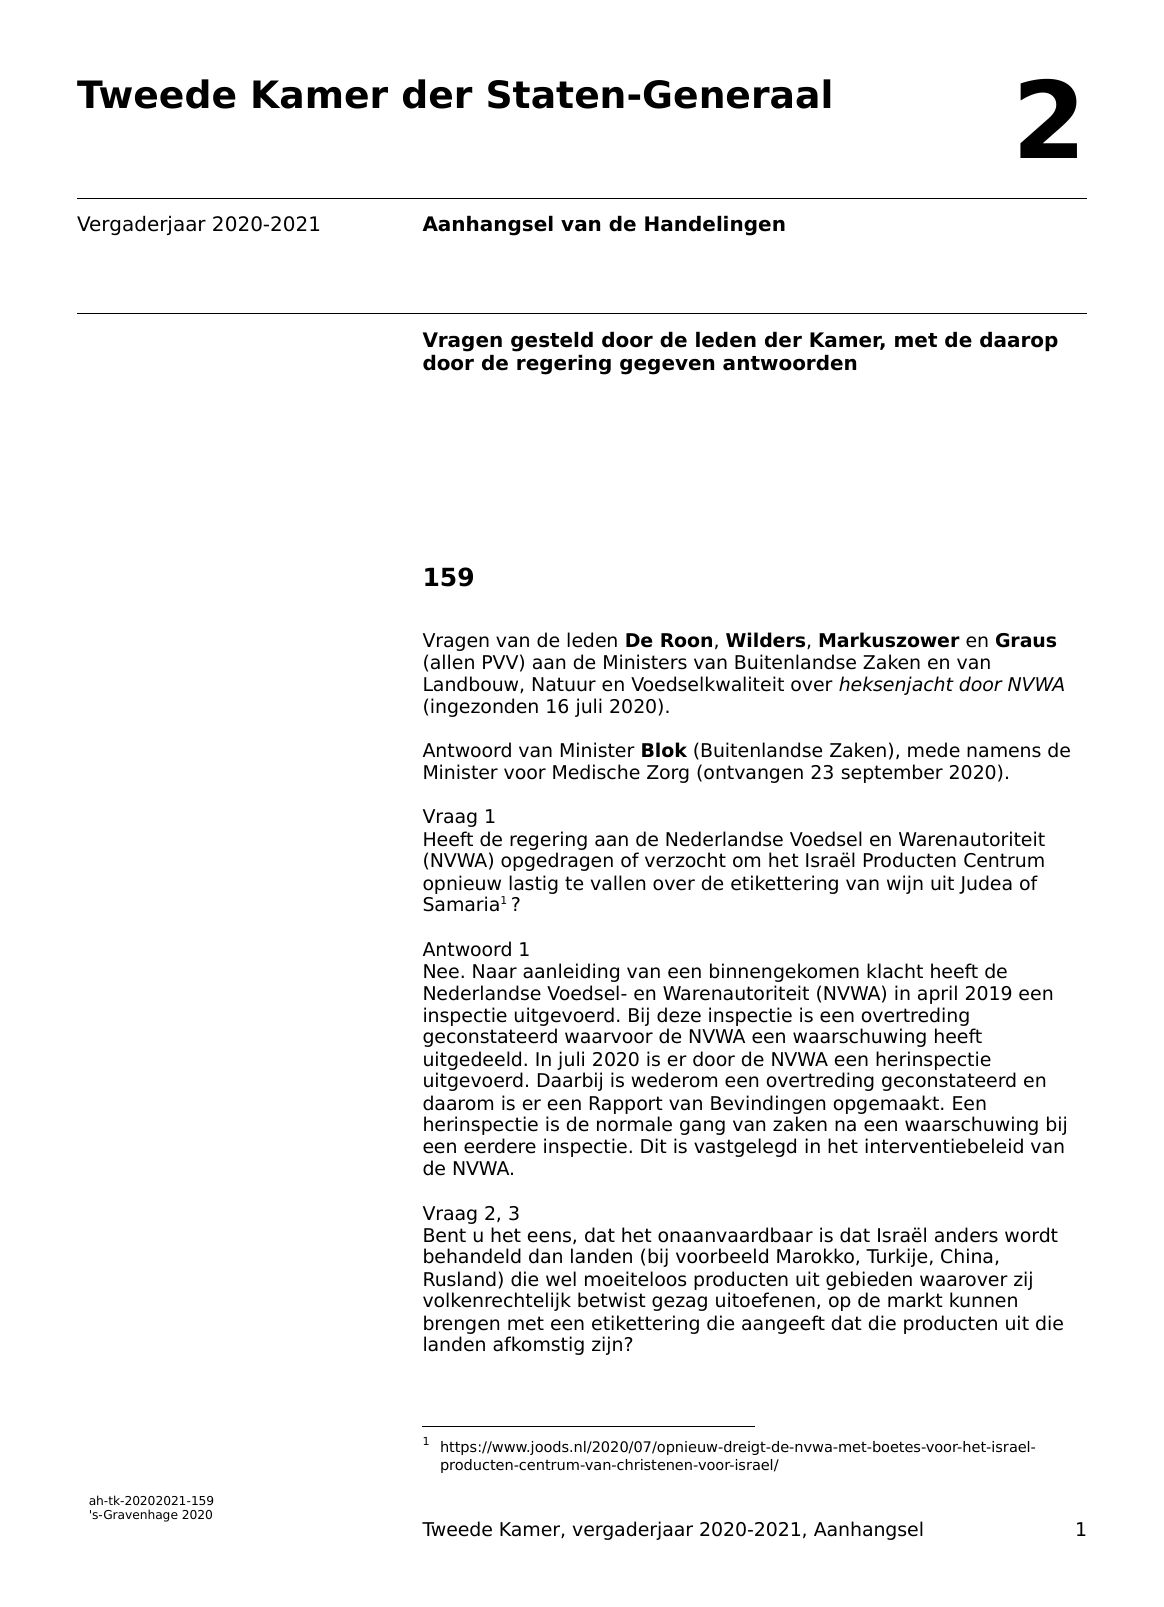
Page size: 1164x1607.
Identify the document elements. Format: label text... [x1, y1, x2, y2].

table_cell [77, 314, 422, 375]
text 's-Gravenhage 2020 [88, 1508, 323, 1522]
text Antwoord van Minister Blok (Buitenlandse Zaken), mede namens de Minister voor Medische Zorg (ontvangen 23 september 2020). [422, 740, 1087, 784]
text Antwoord 1 [422, 938, 1087, 961]
text 159 [422, 563, 1087, 592]
text Vraag 1 [422, 806, 1087, 828]
text Bent u het eens, dat het onaanvaardbaar is dat Israël anders wordt behandeld dan landen (bij voorbeeld Marokko, Turkije, China, Rusland) die wel moeiteloos producten uit gebieden waarover zij volkenrechtelijk betwist gezag uitoefenen, op de markt kunnen brengen met een etikettering die aangeeft dat die producten uit die landen afkomstig zijn? [422, 1224, 1087, 1356]
text https://www.joods.nl/2020/07/opnieuw-dreigt-de-nvwa-met-boetes-voor-het-israel-producten-centrum-van-christenen-voor-israel/ [422, 1435, 1087, 1474]
table_header Tweede Kamer der Staten-Generaal [77, 59, 886, 198]
text Nee. Naar aanleiding van een binnengekomen klacht heeft de Nederlandse Voedsel- en Warenautoriteit (NVWA) in april 2019 een inspectie uitgevoerd. Bij deze inspectie is een overtreding geconstateerd waarvoor de NVWA een waarschuwing heeft uitgedeeld. In juli 2020 is er door de NVWA een herinspectie uitgevoerd. Daarbij is wederom een overtreding geconstateerd en daarom is er een Rapport van Bevindingen opgemaakt. Een herinspectie is de normale gang van zaken na een waarschuwing bij een eerdere inspectie. Dit is vastgelegd in het interventiebeleid van de NVWA. [422, 961, 1087, 1180]
text Vraag 2, 3 [422, 1202, 1087, 1224]
table_header 2 [886, 59, 1087, 198]
text Vragen van de leden De Roon, Wilders, Markuszower en Graus (allen PVV) aan de Ministers van Buitenlandse Zaken en van Landbouw, Natuur en Voedselkwaliteit over heksenjacht door NVWA (ingezonden 16 juli 2020). [422, 630, 1087, 718]
table_cell Aanhangsel van de Handelingen [422, 199, 1087, 313]
table_cell Vragen gesteld door de leden der Kamer, met de daarop door de regering gegeven antwoorden [422, 314, 1087, 375]
table_cell Vergaderjaar 2020-2021 [77, 199, 422, 313]
text ah-tk-20202021-159 [88, 1494, 323, 1508]
text Heeft de regering aan de Nederlandse Voedsel en Warenautoriteit (NVWA) opgedragen of verzocht om het Israël Producten Centrum opnieuw lastig te vallen over de etikettering van wijn uit Judea of Samaria? [422, 828, 1087, 916]
